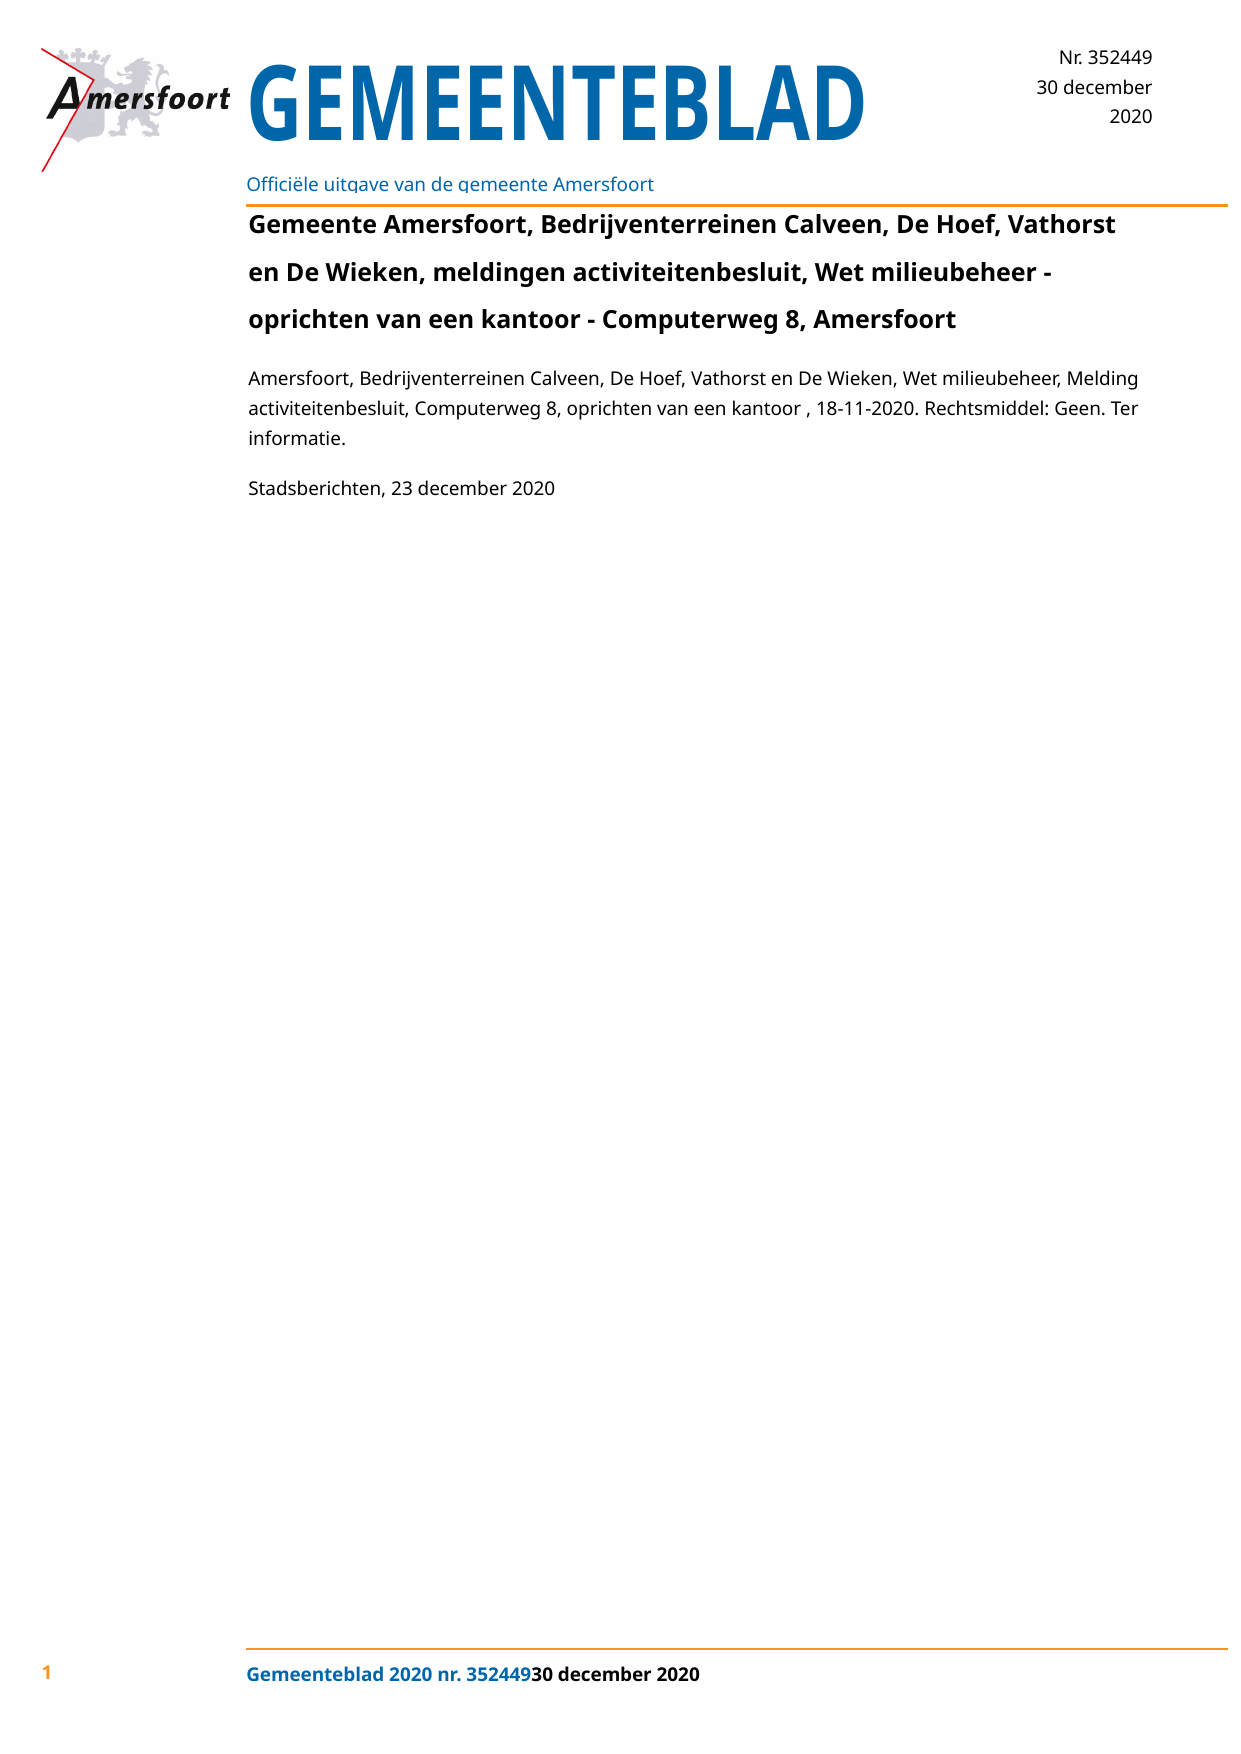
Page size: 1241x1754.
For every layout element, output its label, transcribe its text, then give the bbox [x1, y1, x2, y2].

text Amersfoort, Bedrijventerreinen Calveen, De Hoef, Vathorst en De Wieken, Wet milieubeheer, Melding activiteitenbesluit, Computerweg 8, oprichten van een kantoor , 18-11-2020. Rechtsmiddel: Geen. Ter informatie. [248, 366, 1152, 450]
picture [41, 47, 231, 172]
text Stadsberichten, 23 december 2020 [248, 475, 1152, 501]
text Gemeente Amersfoort, Bedrijventerreinen Calveen, De Hoef, Vathorst en De Wieken, meldingen activiteitenbesluit, Wet milieubeheer - oprichten van een kantoor - Computerweg 8, Amersfoort [248, 207, 1152, 336]
